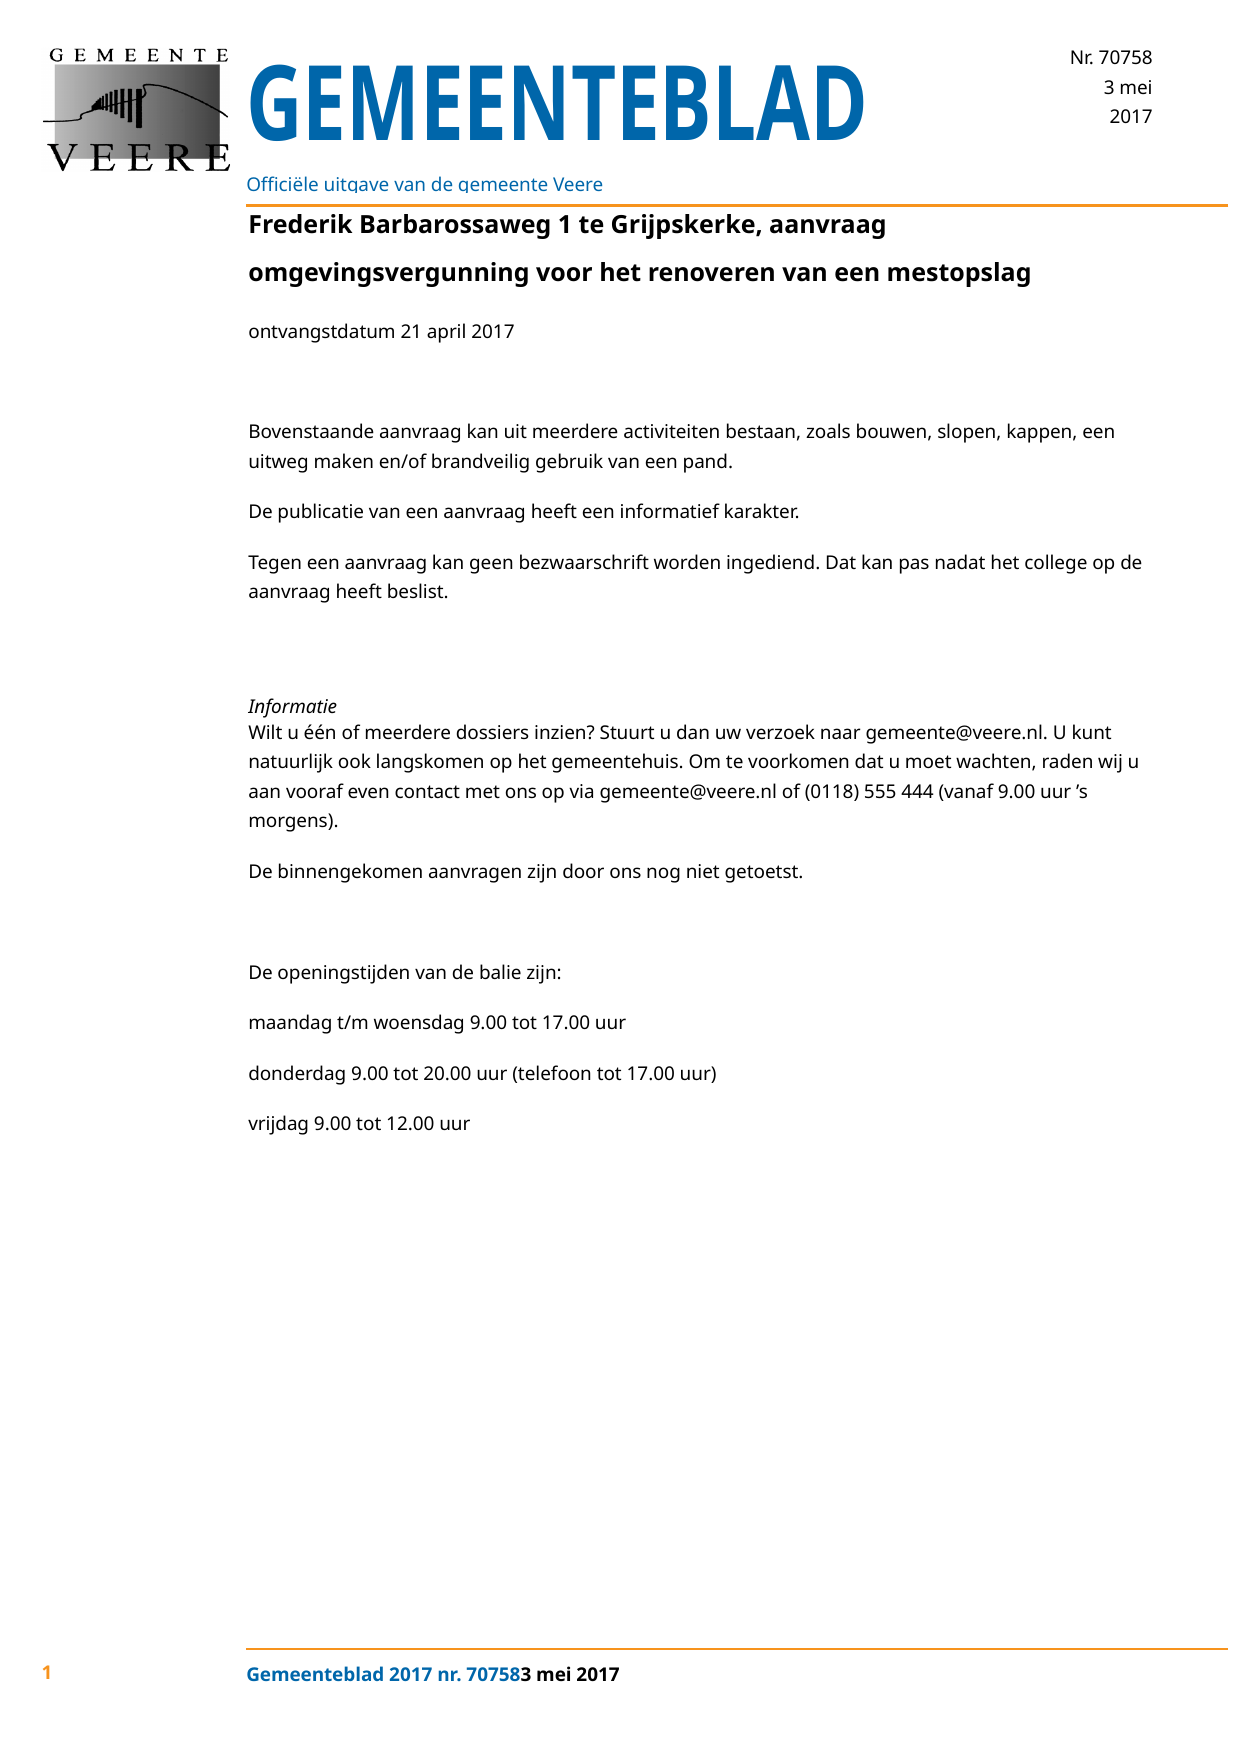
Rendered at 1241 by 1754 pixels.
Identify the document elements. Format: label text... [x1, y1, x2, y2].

text De publicatie van een aanvraag heeft een informatief karakter. [248, 499, 1152, 524]
text donderdag 9.00 tot 20.00 uur (telefoon tot 17.00 uur) [248, 1060, 1152, 1085]
picture [41, 47, 231, 172]
text De binnengekomen aanvragen zijn door ons nog niet getoetst. [248, 858, 1152, 884]
text Bovenstaande aanvraag kan uit meerdere activiteiten bestaan, zoals bouwen, slopen, kappen, een uitweg maken en/of brandveilig gebruik van een pand. [248, 419, 1152, 474]
text maandag t/m woensdag 9.00 tot 17.00 uur [248, 1009, 1152, 1035]
text Frederik Barbarossaweg 1 te Grijpskerke, aanvraag omgevingsvergunning voor het renoveren van een mestopslag [248, 207, 1152, 288]
text Wilt u één of meerdere dossiers inzien? Stuurt u dan uw verzoek naar gemeente@veere.nl. U kunt natuurlijk ook langskomen op het gemeentehuis. Om te voorkomen dat u moet wachten, raden wij u aan vooraf even contact met ons op via gemeente@veere.nl of (0118) 555 444 (vanaf 9.00 uur ’s morgens). [248, 719, 1152, 833]
text De openingstijden van de balie zijn: [248, 959, 1152, 984]
text Informatie [248, 693, 1152, 719]
text ontvangstdatum 21 april 2017 [248, 318, 1152, 344]
text Tegen een aanvraag kan geen bezwaarschrift worden ingediend. Dat kan pas nadat het college op de aanvraag heeft beslist. [248, 549, 1152, 604]
text vrijdag 9.00 tot 12.00 uur [248, 1110, 1152, 1136]
